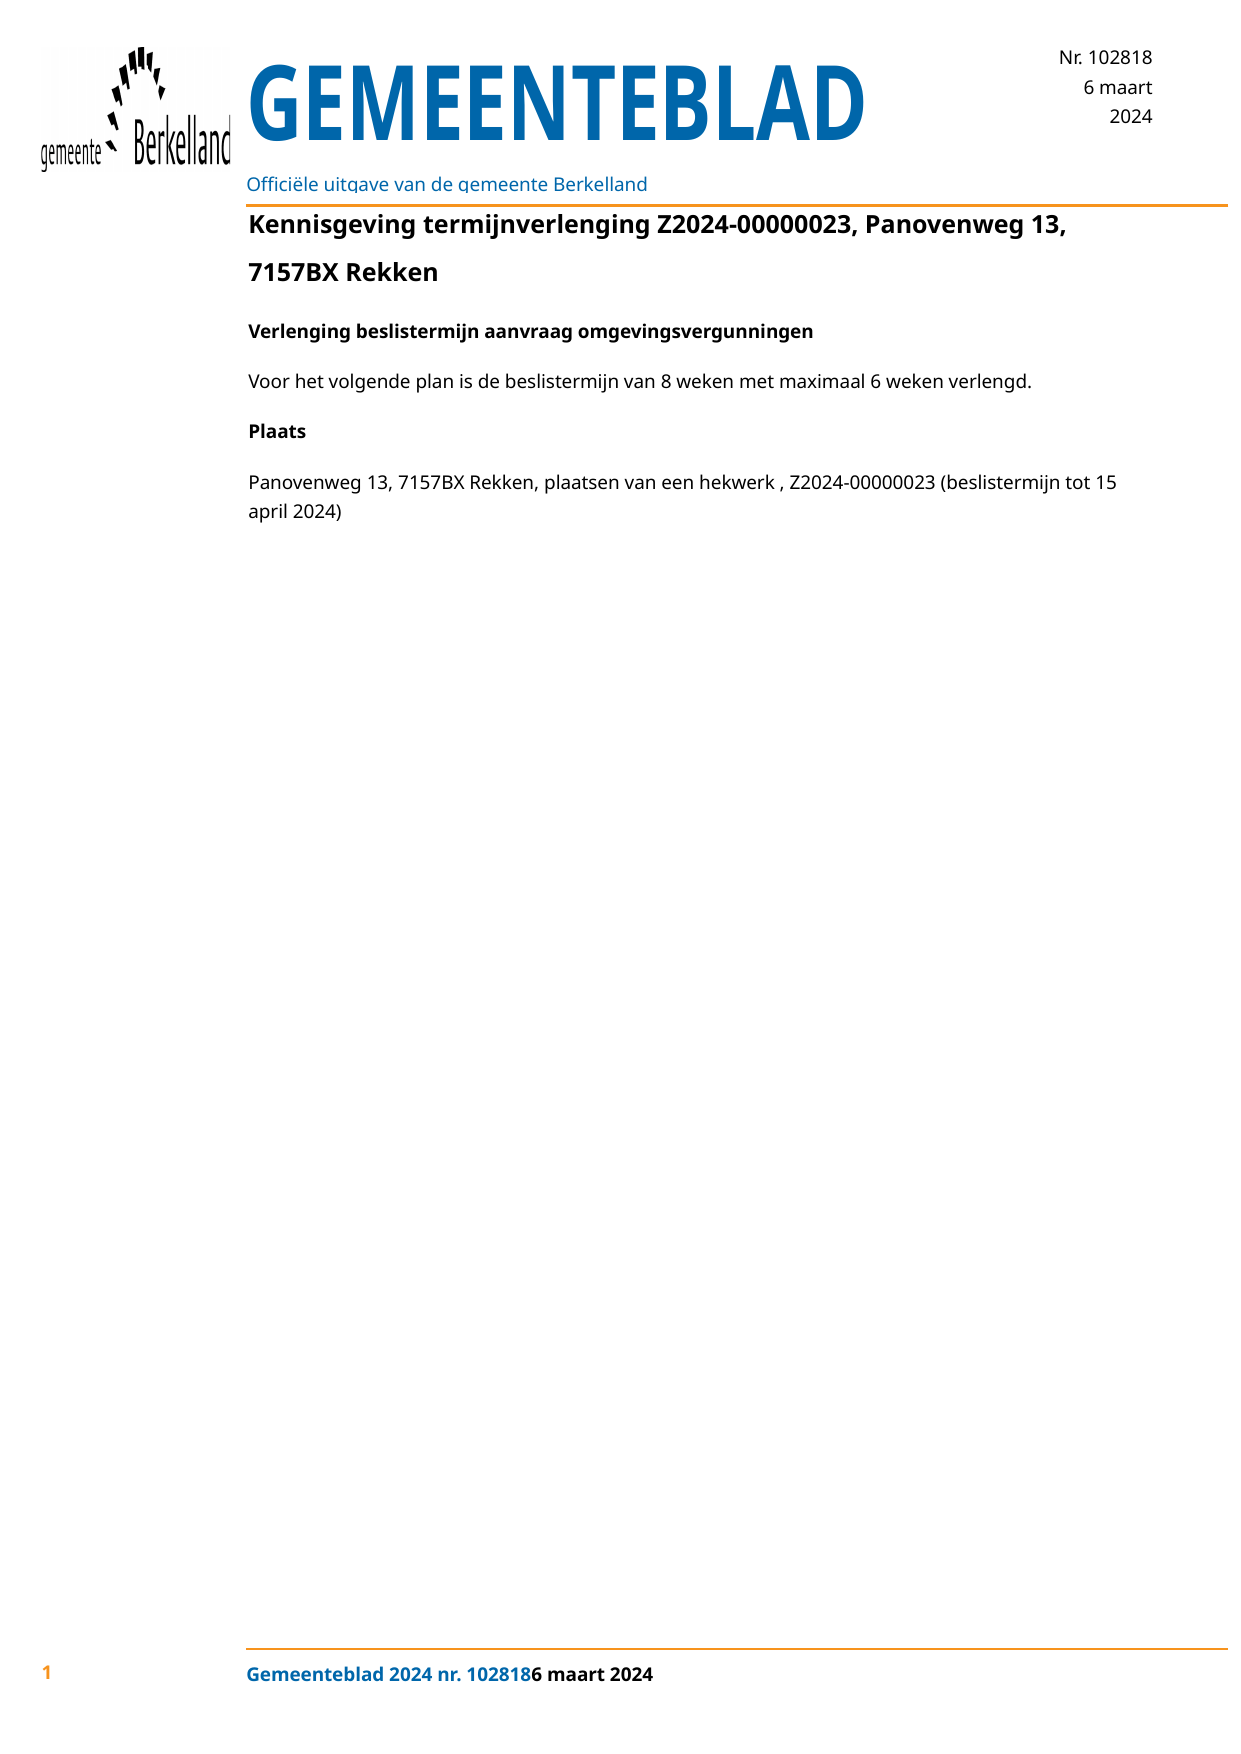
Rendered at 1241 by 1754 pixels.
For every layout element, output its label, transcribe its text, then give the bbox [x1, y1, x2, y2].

text Panovenweg 13, 7157BX Rekken, plaatsen van een hekwerk , Z2024-00000023 (beslistermijn tot 15 april 2024) [248, 469, 1152, 524]
text Voor het volgende plan is de beslistermijn van 8 weken met maximaal 6 weken verlengd. [248, 368, 1152, 394]
text Kennisgeving termijnverlenging Z2024-00000023, Panovenweg 13, 7157BX Rekken [248, 207, 1152, 288]
picture [41, 47, 231, 172]
text Verlenging beslistermijn aanvraag omgevingsvergunningen [248, 318, 1152, 344]
text Plaats [248, 419, 1152, 444]
